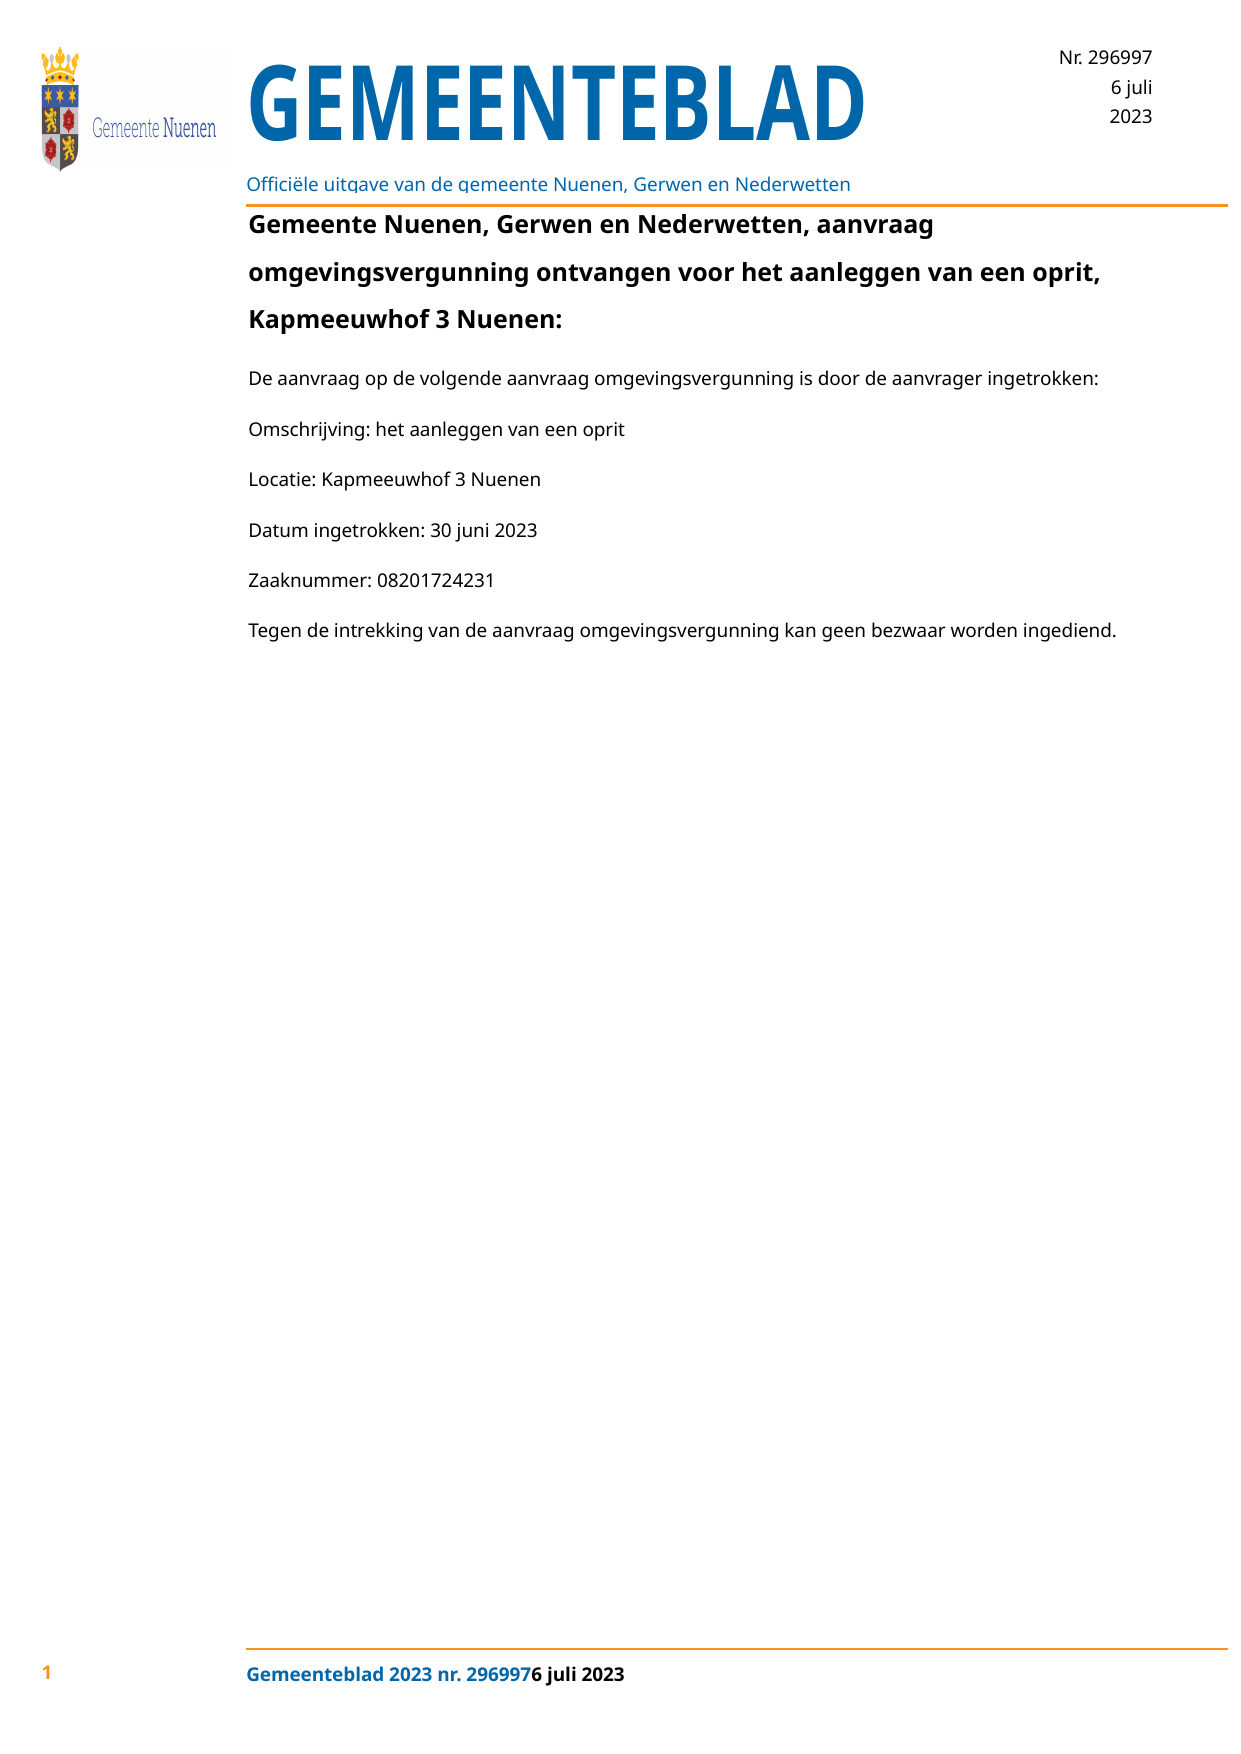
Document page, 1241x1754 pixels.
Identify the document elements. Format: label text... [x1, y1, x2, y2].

text Zaaknummer: 08201724231 [248, 567, 1152, 593]
picture [41, 47, 231, 172]
text Gemeente Nuenen, Gerwen en Nederwetten, aanvraag omgevingsvergunning ontvangen voor het aanleggen van een oprit, Kapmeeuwhof 3 Nuenen: [248, 207, 1152, 336]
text Locatie: Kapmeeuwhof 3 Nuenen [248, 466, 1152, 492]
text Datum ingetrokken: 30 juni 2023 [248, 517, 1152, 542]
text Tegen de intrekking van de aanvraag omgevingsvergunning kan geen bezwaar worden ingediend. [248, 618, 1152, 643]
text Omschrijving: het aanleggen van een oprit [248, 416, 1152, 442]
text De aanvraag op de volgende aanvraag omgevingsvergunning is door de aanvrager ingetrokken: [248, 366, 1152, 391]
